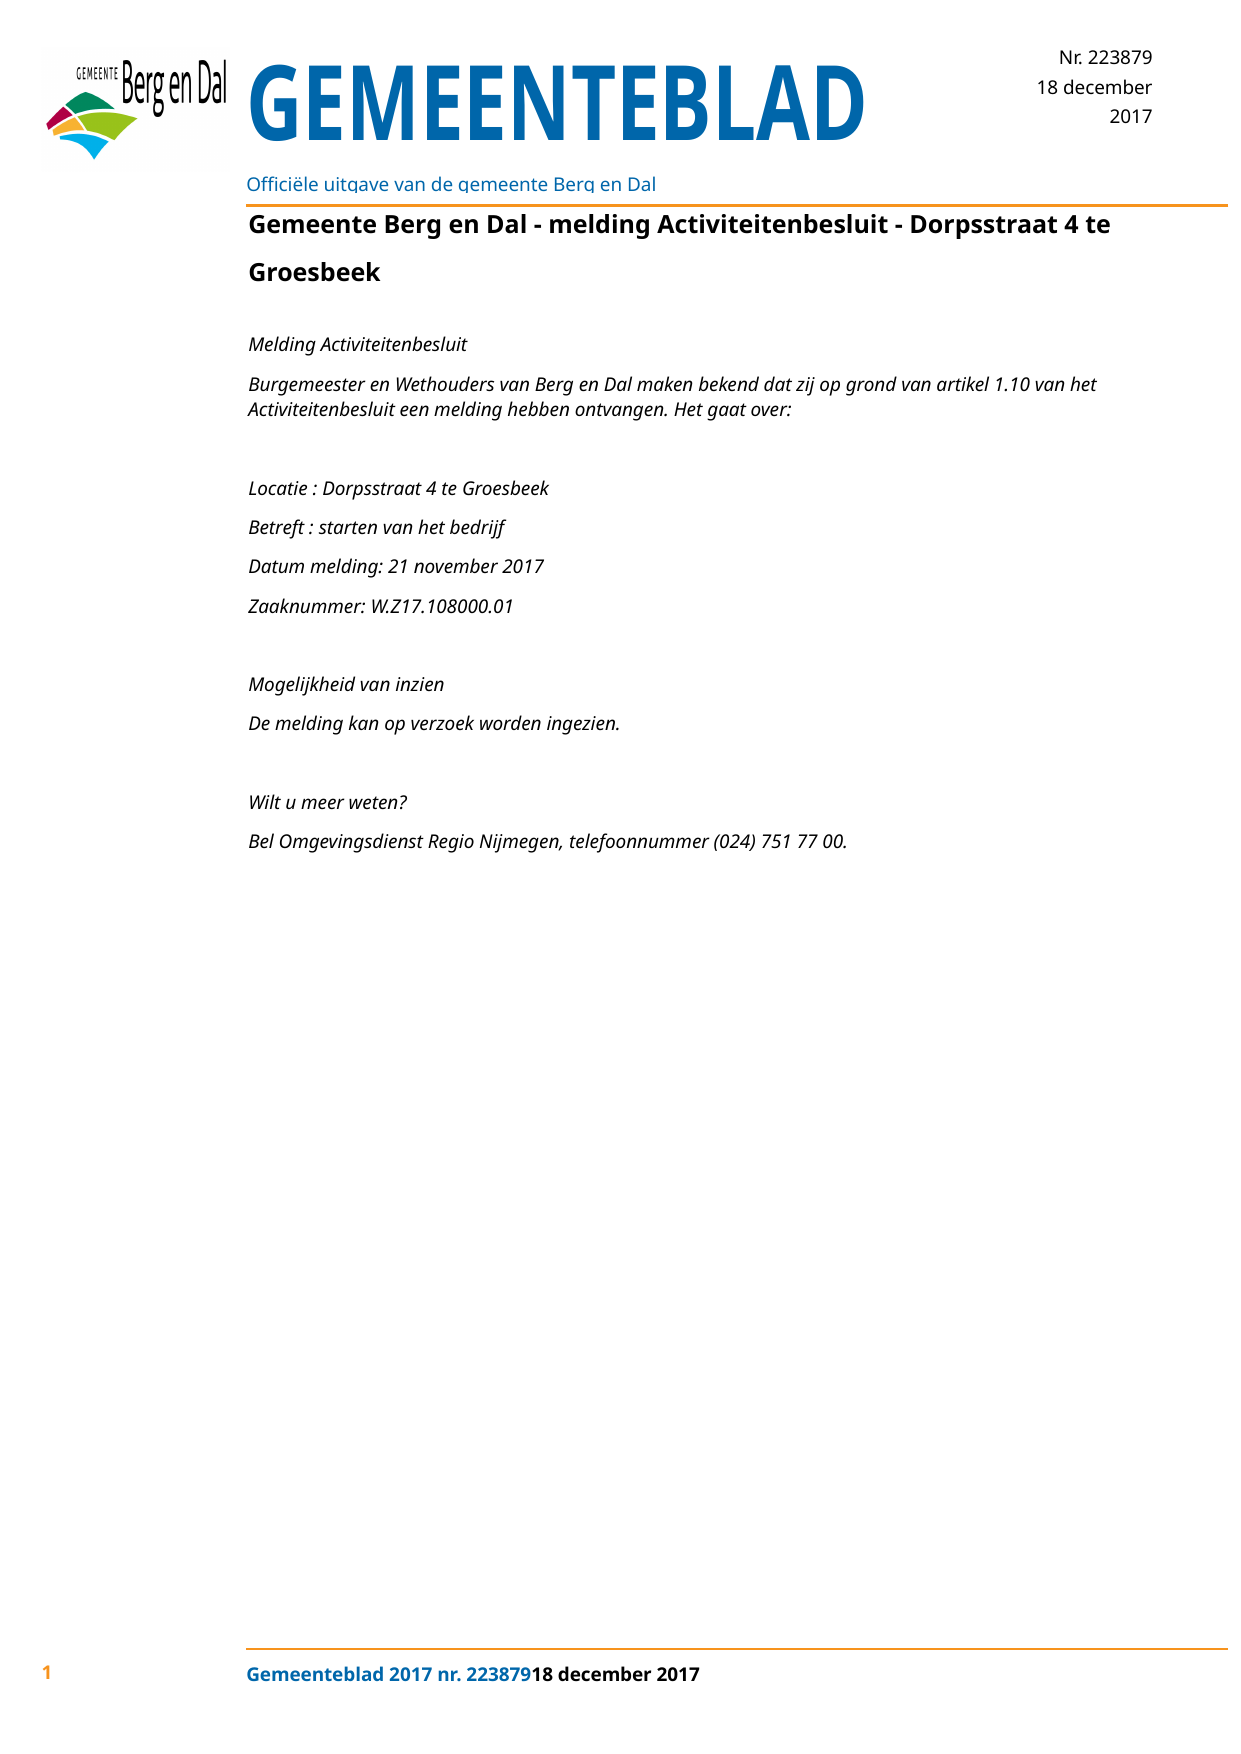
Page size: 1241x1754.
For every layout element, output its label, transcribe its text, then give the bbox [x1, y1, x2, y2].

text Zaaknummer: W.Z17.108000.01 [248, 593, 1152, 618]
text De melding kan op verzoek worden ingezien. [248, 711, 1152, 736]
text Melding Activiteitenbesluit [248, 331, 1152, 357]
text Wilt u meer weten? [248, 789, 1152, 815]
text Datum melding: 21 november 2017 [248, 553, 1152, 579]
text Burgemeester en Wethouders van Berg en Dal maken bekend dat zij op grond van artikel 1.10 van het Activiteitenbesluit een melding hebben ontvangen. Het gaat over: [248, 371, 1152, 422]
text Mogelijkheid van inzien [248, 671, 1152, 697]
text Gemeente Berg en Dal - melding Activiteitenbesluit - Dorpsstraat 4 te Groesbeek [248, 207, 1152, 288]
text Bel Omgevingsdienst Regio Nijmegen, telefoonnummer (024) 751 77 00. [248, 828, 1152, 854]
text Locatie : Dorpsstraat 4 te Groesbeek [248, 475, 1152, 501]
text Betreft : starten van het bedrijf [248, 514, 1152, 540]
picture [41, 47, 231, 172]
